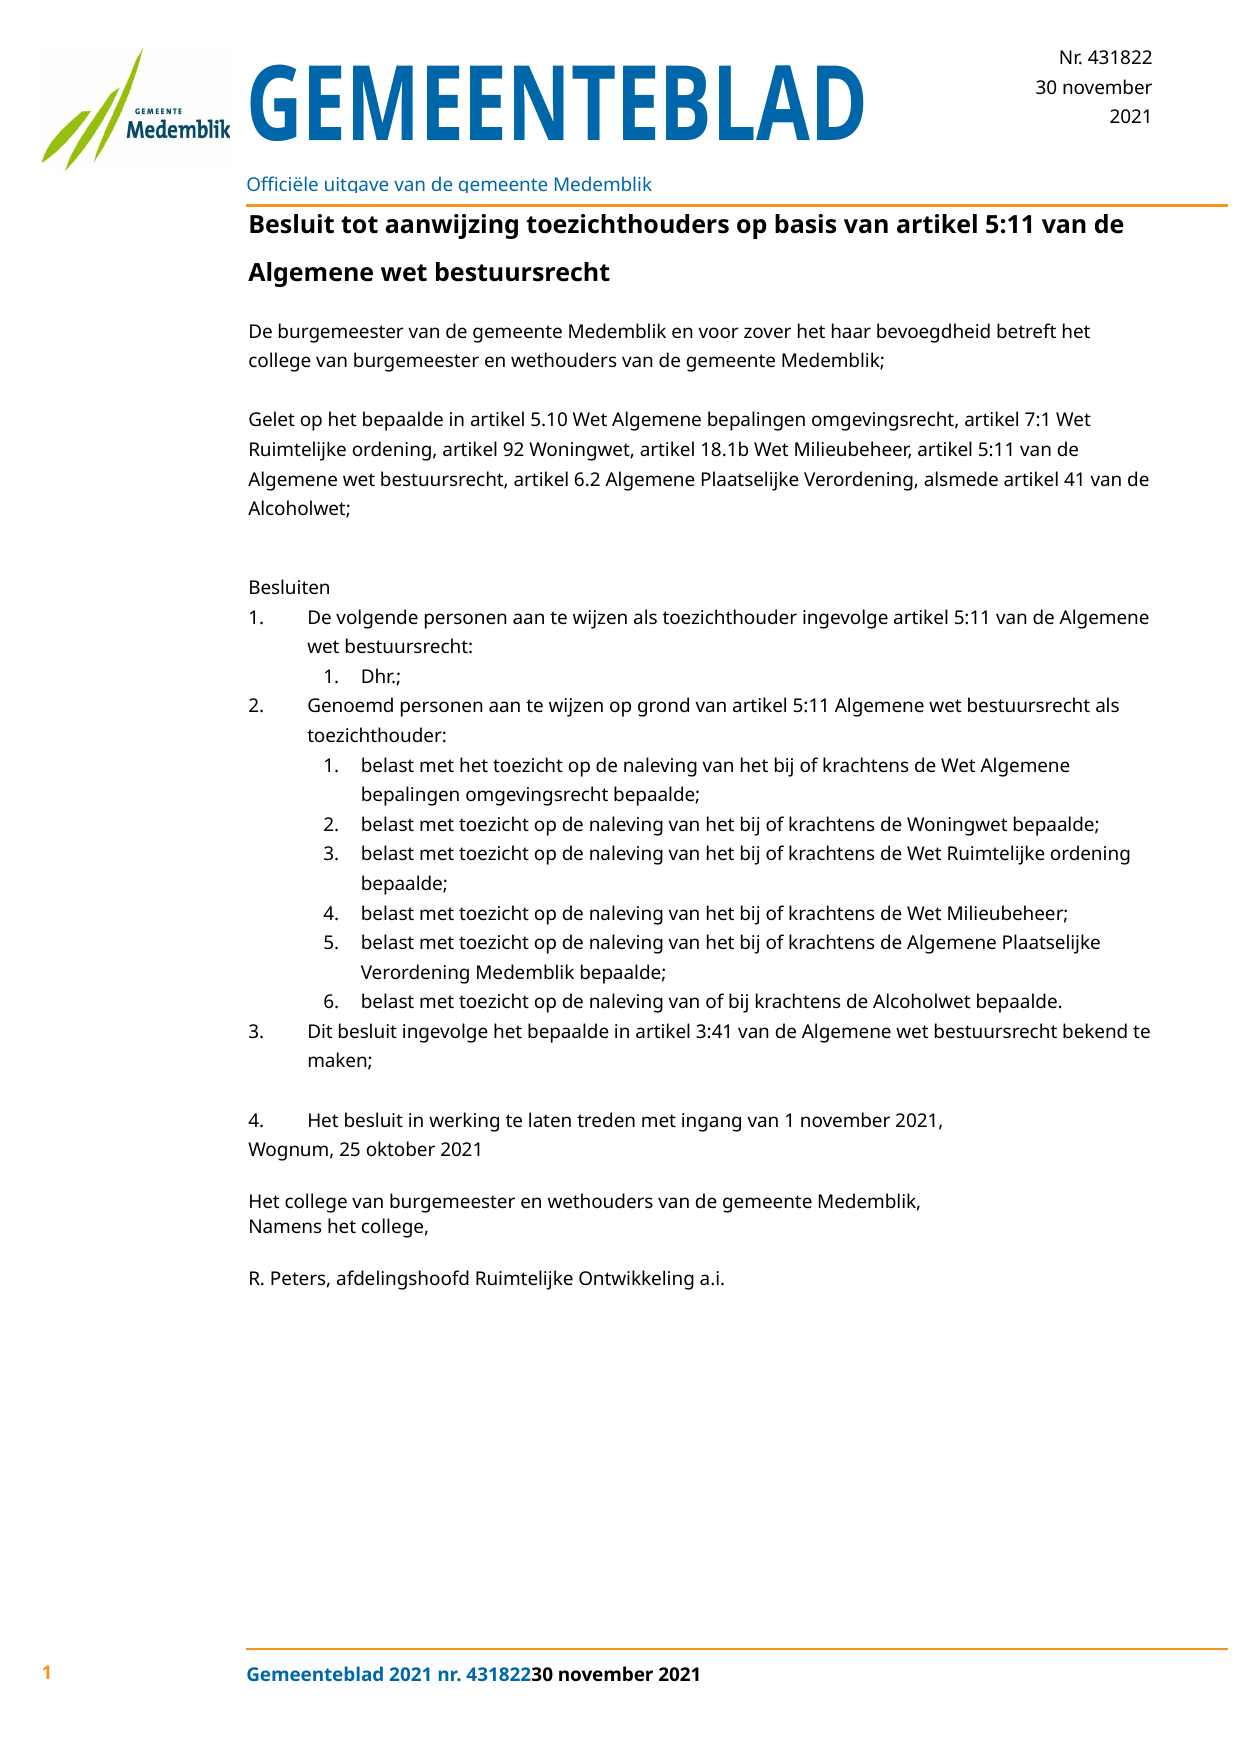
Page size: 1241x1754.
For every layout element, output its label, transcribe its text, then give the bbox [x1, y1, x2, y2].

list Dit besluit ingevolge het bepaalde in artikel 3:41 van de Algemene wet bestuursrecht bekend te maken; [248, 1018, 1152, 1073]
text Besluiten [248, 574, 1152, 600]
list belast met toezicht op de naleving van het bij of krachtens de Woningwet bepaalde; [323, 811, 1152, 837]
list De volgende personen aan te wijzen als toezichthouder ingevolge artikel 5:11 van de Algemene wet bestuursrecht: [248, 604, 1152, 659]
list belast met toezicht op de naleving van of bij krachtens de Alcoholwet bepaalde. [323, 988, 1152, 1014]
list belast met toezicht op de naleving van het bij of krachtens de Algemene Plaatselijke Verordening Medemblik bepaalde; [323, 929, 1152, 984]
list belast met het toezicht op de naleving van het bij of krachtens de Wet Algemene bepalingen omgevingsrecht bepaalde; [323, 752, 1152, 807]
text Gelet op het bepaalde in artikel 5.10 Wet Algemene bepalingen omgevingsrecht, artikel 7:1 Wet Ruimtelijke ordening, artikel 92 Woningwet, artikel 18.1b Wet Milieubeheer, artikel 5:11 van de Algemene wet bestuursrecht, artikel 6.2 Algemene Plaatselijke Verordening, alsmede artikel 41 van de Alcoholwet; [248, 407, 1152, 521]
list belast met toezicht op de naleving van het bij of krachtens de Wet Milieubeheer; [323, 900, 1152, 925]
text Namens het college, [248, 1213, 1152, 1239]
text Wognum, 25 oktober 2021 [248, 1136, 1152, 1162]
text Besluit tot aanwijzing toezichthouders op basis van artikel 5:11 van de Algemene wet bestuursrecht [248, 207, 1152, 288]
text Het college van burgemeester en wethouders van de gemeente Medemblik, [248, 1188, 1152, 1213]
list Genoemd personen aan te wijzen op grond van artikel 5:11 Algemene wet bestuursrecht als toezichthouder: [248, 693, 1152, 748]
list belast met toezicht op de naleving van het bij of krachtens de Wet Ruimtelijke ordening bepaalde; [323, 841, 1152, 896]
list Het besluit in werking te laten treden met ingang van 1 november 2021, [248, 1107, 1152, 1132]
picture [41, 47, 231, 172]
text R. Peters, afdelingshoofd Ruimtelijke Ontwikkeling a.i. [248, 1265, 1152, 1291]
text De burgemeester van de gemeente Medemblik en voor zover het haar bevoegdheid betreft het college van burgemeester en wethouders van de gemeente Medemblik; [248, 318, 1152, 373]
list Dhr.; [323, 663, 1152, 689]
